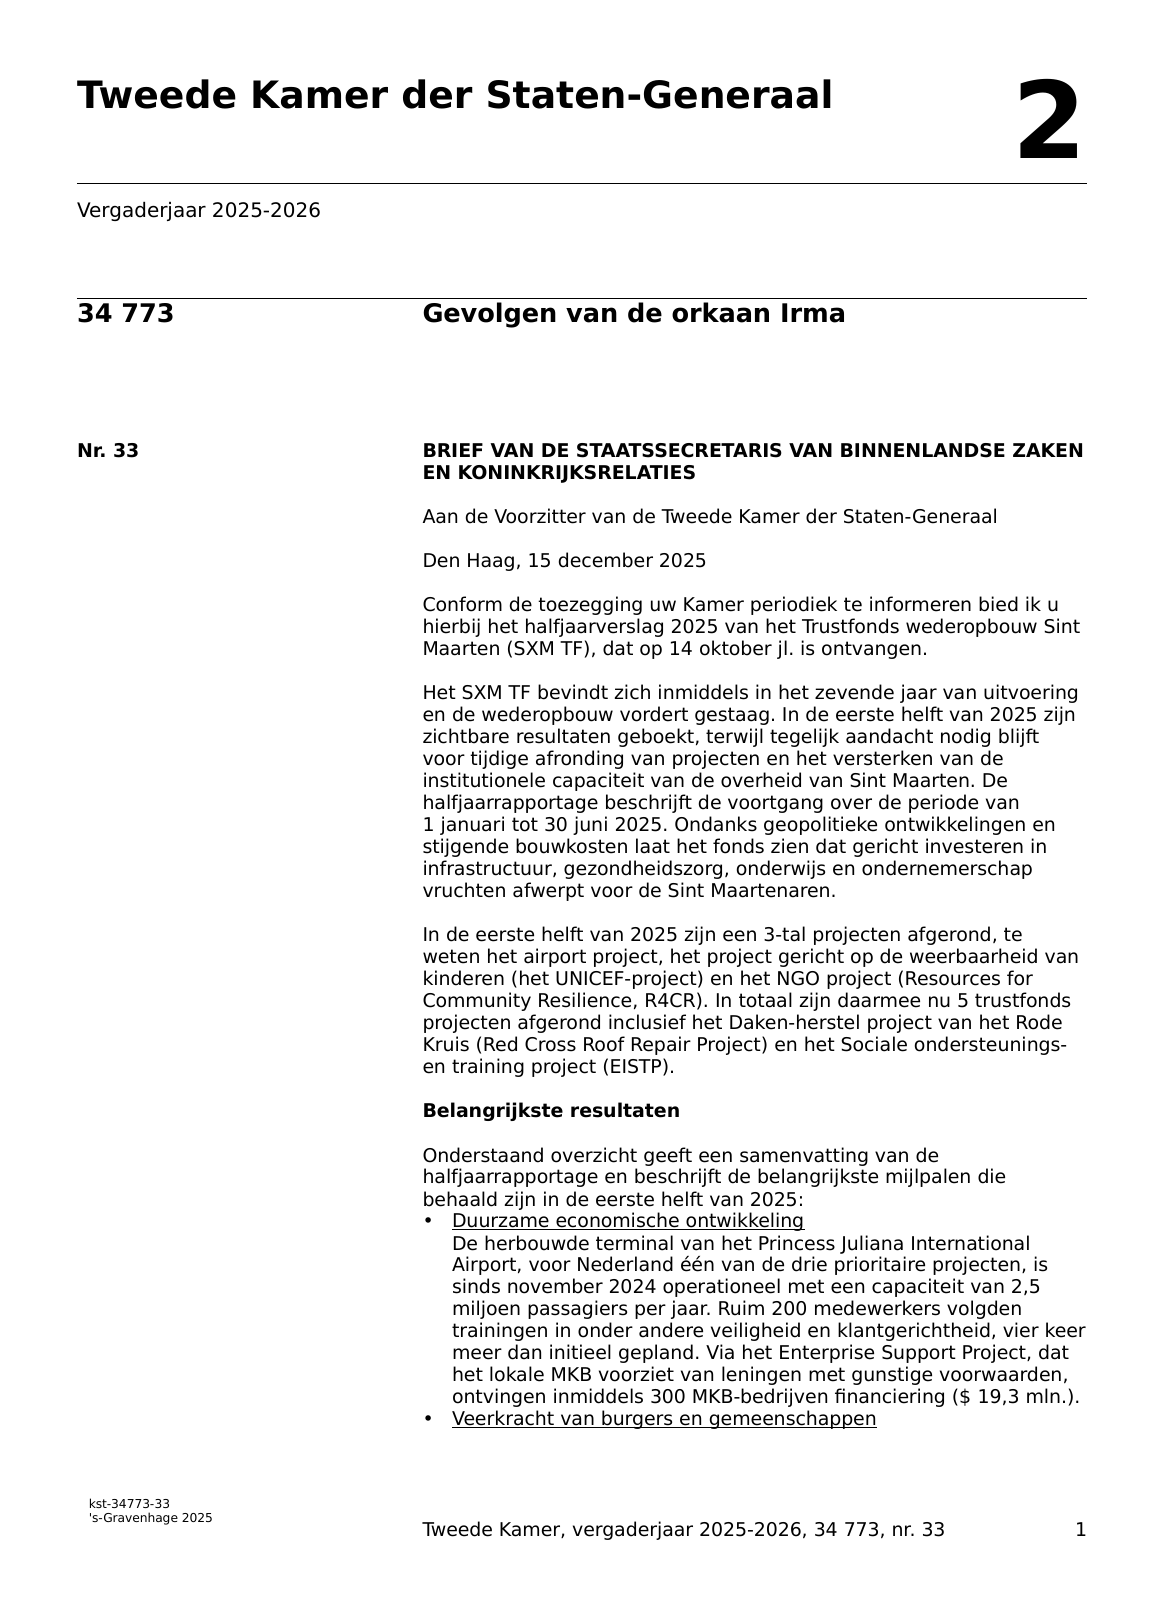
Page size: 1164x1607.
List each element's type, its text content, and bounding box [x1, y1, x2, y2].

table_header 2 [886, 59, 1087, 183]
text Het SXM TF bevindt zich inmiddels in het zevende jaar van uitvoering en de wederopbouw vordert gestaag. In de eerste helft van 2025 zijn zichtbare resultaten geboekt, terwijl tegelijk aandacht nodig blijft voor tijdige afronding van projecten en het versterken van de institutionele capaciteit van de overheid van Sint Maarten. De halfjaarrapportage beschrijft de voortgang over de periode van 1 januari tot 30 juni 2025. Ondanks geopolitieke ontwikkelingen en stijgende bouwkosten laat het fonds zien dat gericht investeren in infrastructuur, gezondheidszorg, onderwijs en ondernemerschap vruchten afwerpt voor de Sint Maartenaren. [422, 682, 1087, 902]
text Conform de toezegging uw Kamer periodiek te informeren bied ik u hierbij het halfjaarverslag 2025 van het Trustfonds wederopbouw Sint Maarten (SXM TF), dat op 14 oktober jl. is ontvangen. [422, 594, 1087, 660]
text De herbouwde terminal van het Princess Juliana International Airport, voor Nederland één van de drie prioritaire projecten, is sinds november 2024 operationeel met een capaciteit van 2,5 miljoen passagiers per jaar. Ruim 200 medewerkers volgden trainingen in onder andere veiligheid en klantgerichtheid, vier keer meer dan initieel gepland. Via het Enterprise Support Project, dat het lokale MKB voorziet van leningen met gunstige voorwaarden, ontvingen inmiddels 300 MKB-bedrijven financiering ($ 19,3 mln.). [452, 1232, 1087, 1408]
text • Veerkracht van burgers en gemeenschappen [422, 1408, 1087, 1430]
subtitle Belangrijkste resultaten [422, 1100, 1087, 1122]
text Onderstaand overzicht geeft een samenvatting van de halfjaarrapportage en beschrijft de belangrijkste mijlpalen die behaald zijn in de eerste helft van 2025: [422, 1144, 1087, 1210]
table_cell Vergaderjaar 2025-2026 [77, 184, 1087, 298]
subtitle Nr. 33 BRIEF VAN DE STAATSSECRETARIS VAN BINNENLANDSE ZAKEN EN KONINKRIJKSRELATIES [77, 440, 1087, 484]
subtitle 34 773 Gevolgen van de orkaan Irma [77, 299, 1087, 329]
table_header Tweede Kamer der Staten-Generaal [77, 59, 886, 183]
text In de eerste helft van 2025 zijn een 3-tal projecten afgerond, te weten het airport project, het project gericht op de weerbaarheid van kinderen (het UNICEF-project) en het NGO project (Resources for Community Resilience, R4CR). In totaal zijn daarmee nu 5 trustfonds projecten afgerond inclusief het Daken-herstel project van het Rode Kruis (Red Cross Roof Repair Project) en het Sociale ondersteunings- en training project (EISTP). [422, 924, 1087, 1078]
text Aan de Voorzitter van de Tweede Kamer der Staten-Generaal [422, 506, 1087, 528]
text 's-Gravenhage 2025 [88, 1511, 323, 1525]
text kst-34773-33 [88, 1497, 323, 1511]
text • Duurzame economische ontwikkeling [422, 1210, 1087, 1232]
text Den Haag, 15 december 2025 [422, 550, 1087, 572]
